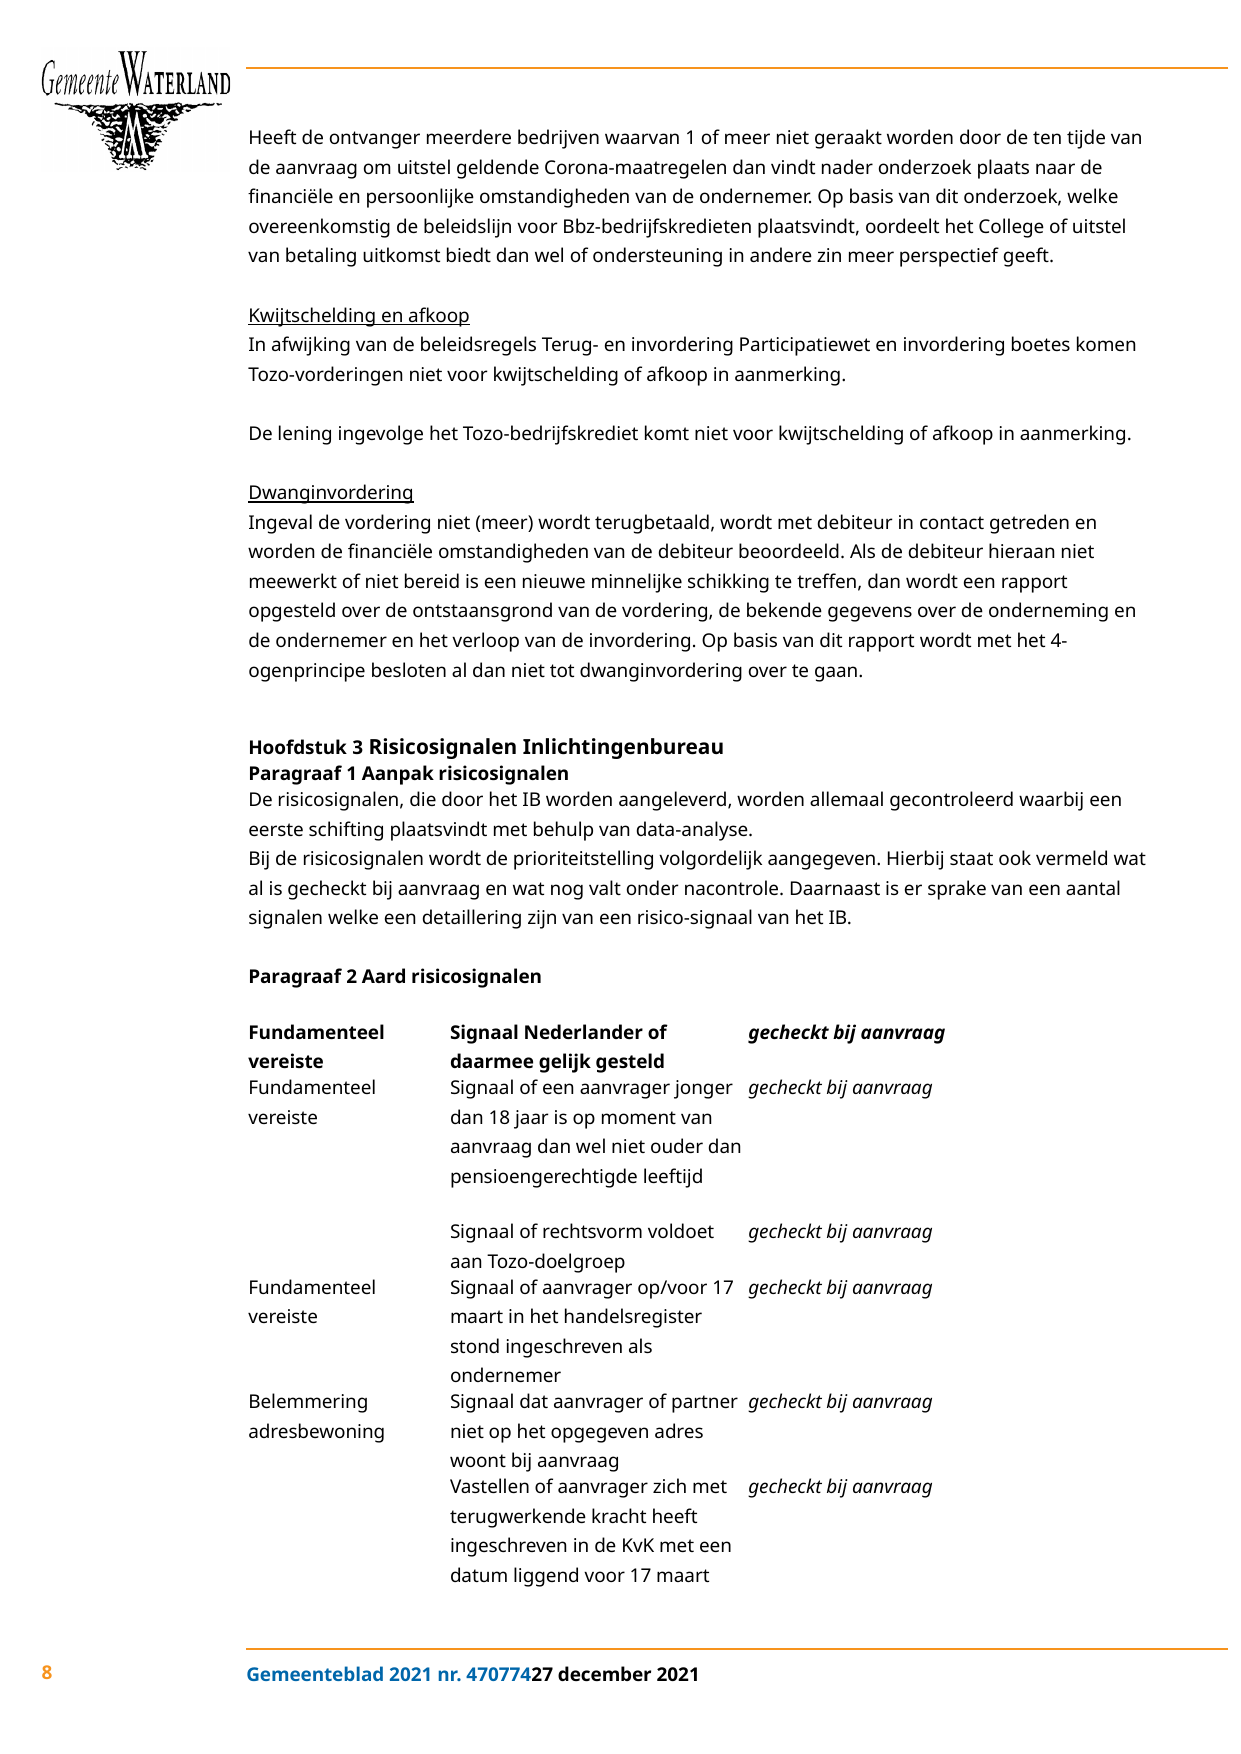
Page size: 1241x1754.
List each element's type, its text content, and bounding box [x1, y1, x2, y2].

table_cell Signaal dat aanvrager of partner niet op het opgegeven adres woont bij aanvraag [450, 1388, 748, 1473]
table_cell gecheckt bij aanvraag [748, 1219, 950, 1274]
text Dwanginvordering [248, 479, 1152, 505]
table_cell [950, 1075, 1152, 1218]
table_cell [248, 1219, 450, 1274]
table_cell [950, 1388, 1152, 1473]
table_cell gecheckt bij aanvraag [748, 1075, 950, 1218]
table_cell Fundamenteel vereiste [248, 1075, 450, 1218]
text Hoofdstuk 3 Risicosignalen Inlichtingenbureau [248, 732, 1152, 761]
text De risicosignalen, die door het IB worden aangeleverd, worden allemaal gecontroleerd waarbij een eerste schifting plaatsvindt met behulp van data-analyse. [248, 786, 1152, 842]
text Bij de risicosignalen wordt de prioriteitstelling volgordelijk aangegeven. Hierbij staat ook vermeld wat al is gecheckt bij aanvraag en wat nog valt onder nacontrole. Daarnaast is er sprake van een aantal signalen welke een detaillering zijn van een risico-signaal van het IB. [248, 845, 1152, 930]
text Ingeval de vordering niet (meer) wordt terugbetaald, wordt met debiteur in contact getreden en worden de financiële omstandigheden van de debiteur beoordeeld. Als de debiteur hieraan niet meewerkt of niet bereid is een nieuwe minnelijke schikking te treffen, dan wordt een rapport opgesteld over de ontstaansgrond van de vordering, de bekende gegevens over de onderneming en de ondernemer en het verloop van de invordering. Op basis van dit rapport wordt met het 4-ogenprincipe besloten al dan niet tot dwanginvordering over te gaan. [248, 509, 1152, 683]
table_cell [248, 1473, 450, 1588]
text Heeft de ontvanger meerdere bedrijven waarvan 1 of meer niet geraakt worden door de ten tijde van de aanvraag om uitstel geldende Corona-maatregelen dan vindt nader onderzoek plaats naar de financiële en persoonlijke omstandigheden van de ondernemer. Op basis van dit onderzoek, welke overeenkomstig de beleidslijn voor Bbz-bedrijfskredieten plaatsvindt, oordeelt het College of uitstel van betaling uitkomst biedt dan wel of ondersteuning in andere zin meer perspectief geeft. [248, 124, 1152, 268]
picture [41, 47, 231, 172]
table_header gecheckt bij aanvraag [748, 1019, 950, 1074]
table_cell Signaal of een aanvrager jonger dan 18 jaar is op moment van aanvraag dan wel niet ouder dan pensioengerechtigde leeftijd [450, 1075, 748, 1218]
table_cell Vastellen of aanvrager zich met terugwerkende kracht heeft ingeschreven in de KvK met een datum liggend voor 17 maart [450, 1473, 748, 1588]
table_cell [950, 1473, 1152, 1588]
table_header Signaal Nederlander of daarmee gelijk gesteld [450, 1019, 748, 1074]
table_cell gecheckt bij aanvraag [748, 1388, 950, 1473]
table_cell gecheckt bij aanvraag [748, 1473, 950, 1588]
table_cell Belemmering adresbewoning [248, 1388, 450, 1473]
text Paragraaf 2 Aard risicosignalen [248, 964, 1152, 989]
text De lening ingevolge het Tozo-bedrijfskrediet komt niet voor kwijtschelding of afkoop in aanmerking. [248, 420, 1152, 446]
text Kwijtschelding en afkoop [248, 302, 1152, 328]
table_cell [950, 1219, 1152, 1274]
text In afwijking van de beleidsregels Terug- en invordering Participatiewet en invordering boetes komen Tozo-vorderingen niet voor kwijtschelding of afkoop in aanmerking. [248, 331, 1152, 387]
table_header Fundamenteel vereiste [248, 1019, 450, 1074]
table_cell gecheckt bij aanvraag [748, 1274, 950, 1388]
table_cell Signaal of rechtsvorm voldoet aan Tozo-doelgroep [450, 1219, 748, 1274]
text Paragraaf 1 Aanpak risicosignalen [248, 761, 1152, 786]
table_cell Signaal of aanvrager op/voor 17 maart in het handelsregister stond ingeschreven als ondernemer [450, 1274, 748, 1388]
table_cell Fundamenteel vereiste [248, 1274, 450, 1388]
table_cell [950, 1274, 1152, 1388]
table_header [950, 1019, 1152, 1074]
